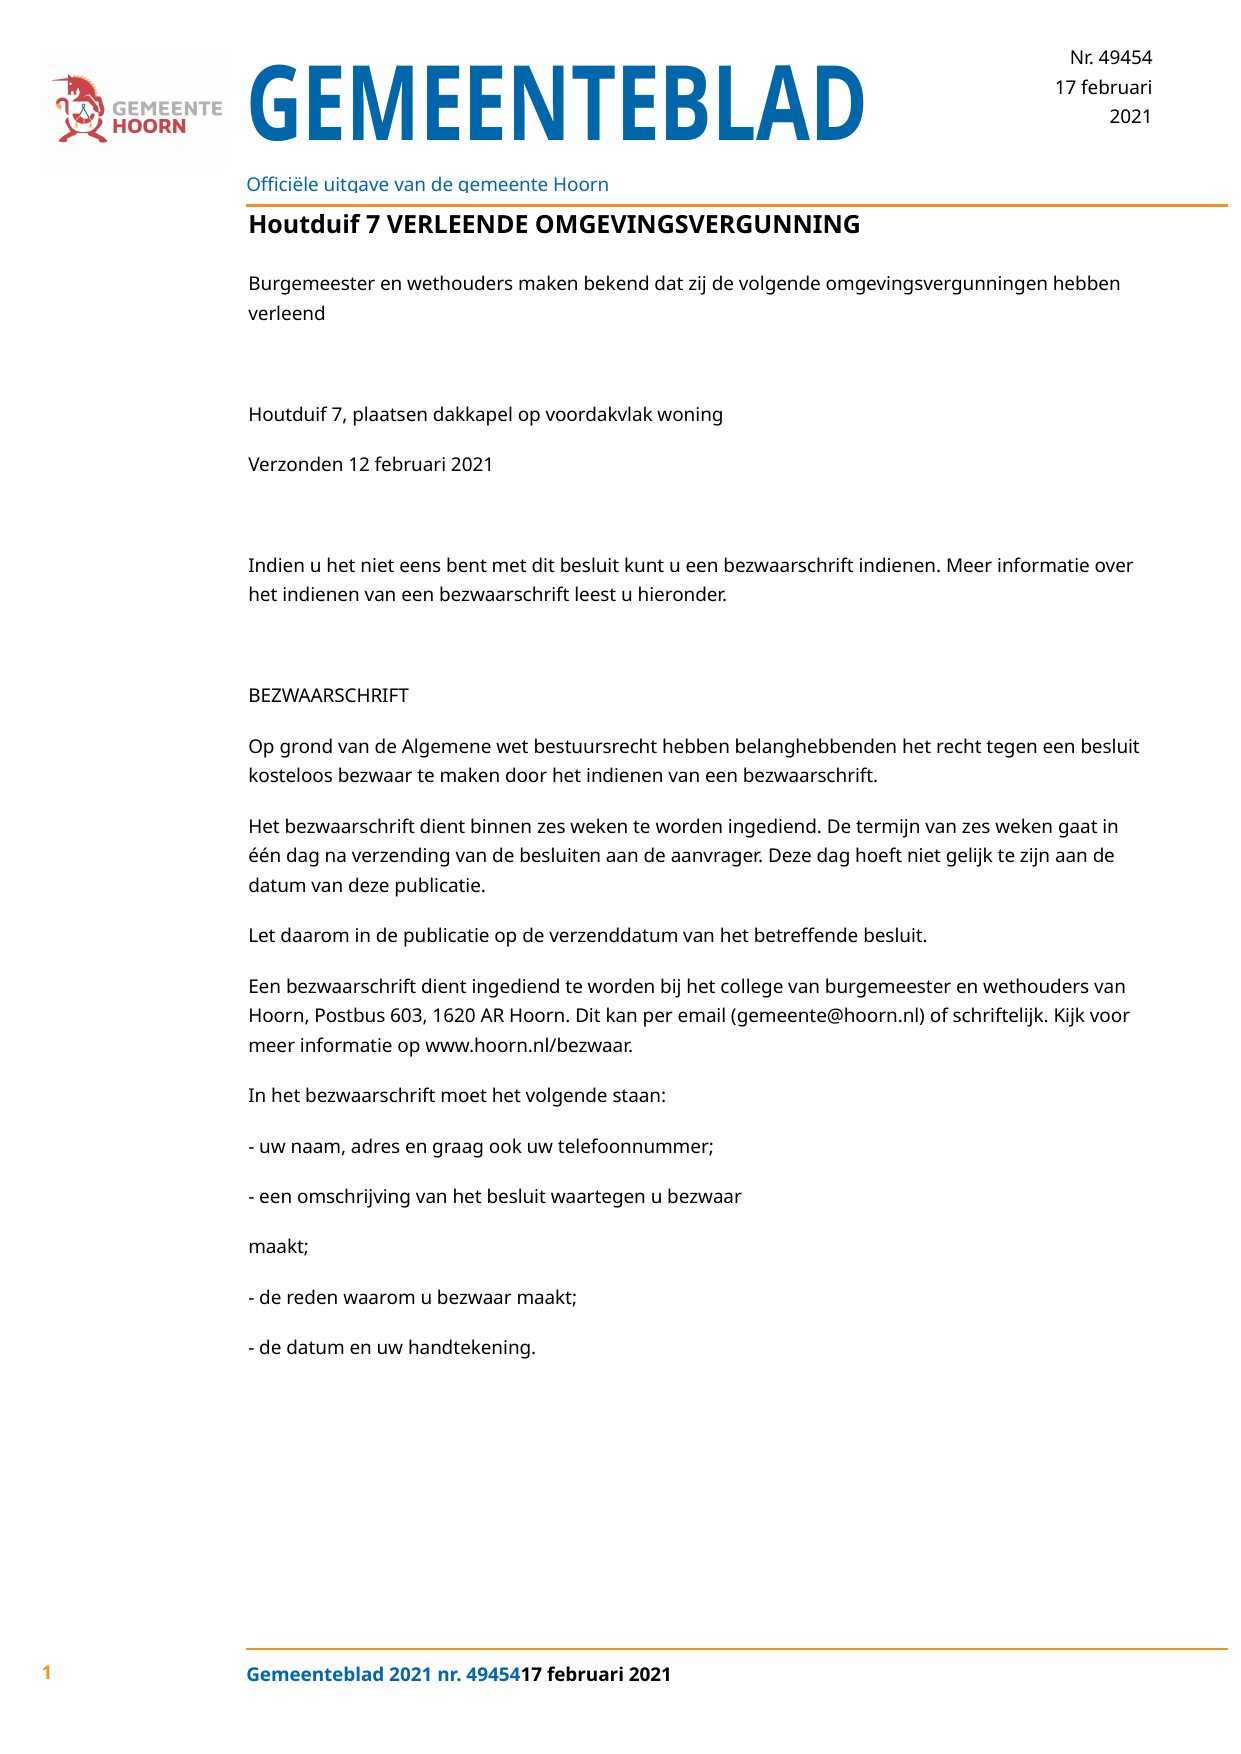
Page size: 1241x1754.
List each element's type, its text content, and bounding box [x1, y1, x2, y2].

text Verzonden 12 februari 2021 [248, 451, 1152, 477]
text - uw naam, adres en graag ook uw telefoonnummer; [248, 1133, 1152, 1158]
text Het bezwaarschrift dient binnen zes weken te worden ingediend. De termijn van zes weken gaat in één dag na verzending van de besluiten aan de aanvrager. Deze dag hoeft niet gelijk te zijn aan de datum van deze publicatie. [248, 813, 1152, 898]
text - de datum en uw handtekening. [248, 1334, 1152, 1360]
text maakt; [248, 1234, 1152, 1259]
text - de reden waarom u bezwaar maakt; [248, 1284, 1152, 1310]
text In het bezwaarschrift moet het volgende staan: [248, 1082, 1152, 1108]
text Houtduif 7, plaatsen dakkapel op voordakvlak woning [248, 401, 1152, 426]
text Op grond van de Algemene wet bestuursrecht hebben belanghebbenden het recht tegen een besluit kosteloos bezwaar te maken door het indienen van een bezwaarschrift. [248, 733, 1152, 788]
text Burgemeester en wethouders maken bekend dat zij de volgende omgevingsvergunningen hebben verleend [248, 270, 1152, 326]
text Een bezwaarschrift dient ingediend te worden bij het college van burgemeester en wethouders van Hoorn, Postbus 603, 1620 AR Hoorn. Dit kan per email (gemeente@hoorn.nl) of schriftelijk. Kijk voor meer informatie op www.hoorn.nl/bezwaar. [248, 973, 1152, 1058]
text Let daarom in de publicatie op de verzenddatum van het betreffende besluit. [248, 922, 1152, 948]
text BEZWAARSCHRIFT [248, 682, 1152, 708]
text Indien u het niet eens bent met dit besluit kunt u een bezwaarschrift indienen. Meer informatie over het indienen van een bezwaarschrift leest u hieronder. [248, 552, 1152, 607]
picture [41, 47, 231, 172]
text Houtduif 7 VERLEENDE OMGEVINGSVERGUNNING [248, 207, 1152, 241]
text - een omschrijving van het besluit waartegen u bezwaar [248, 1183, 1152, 1209]
